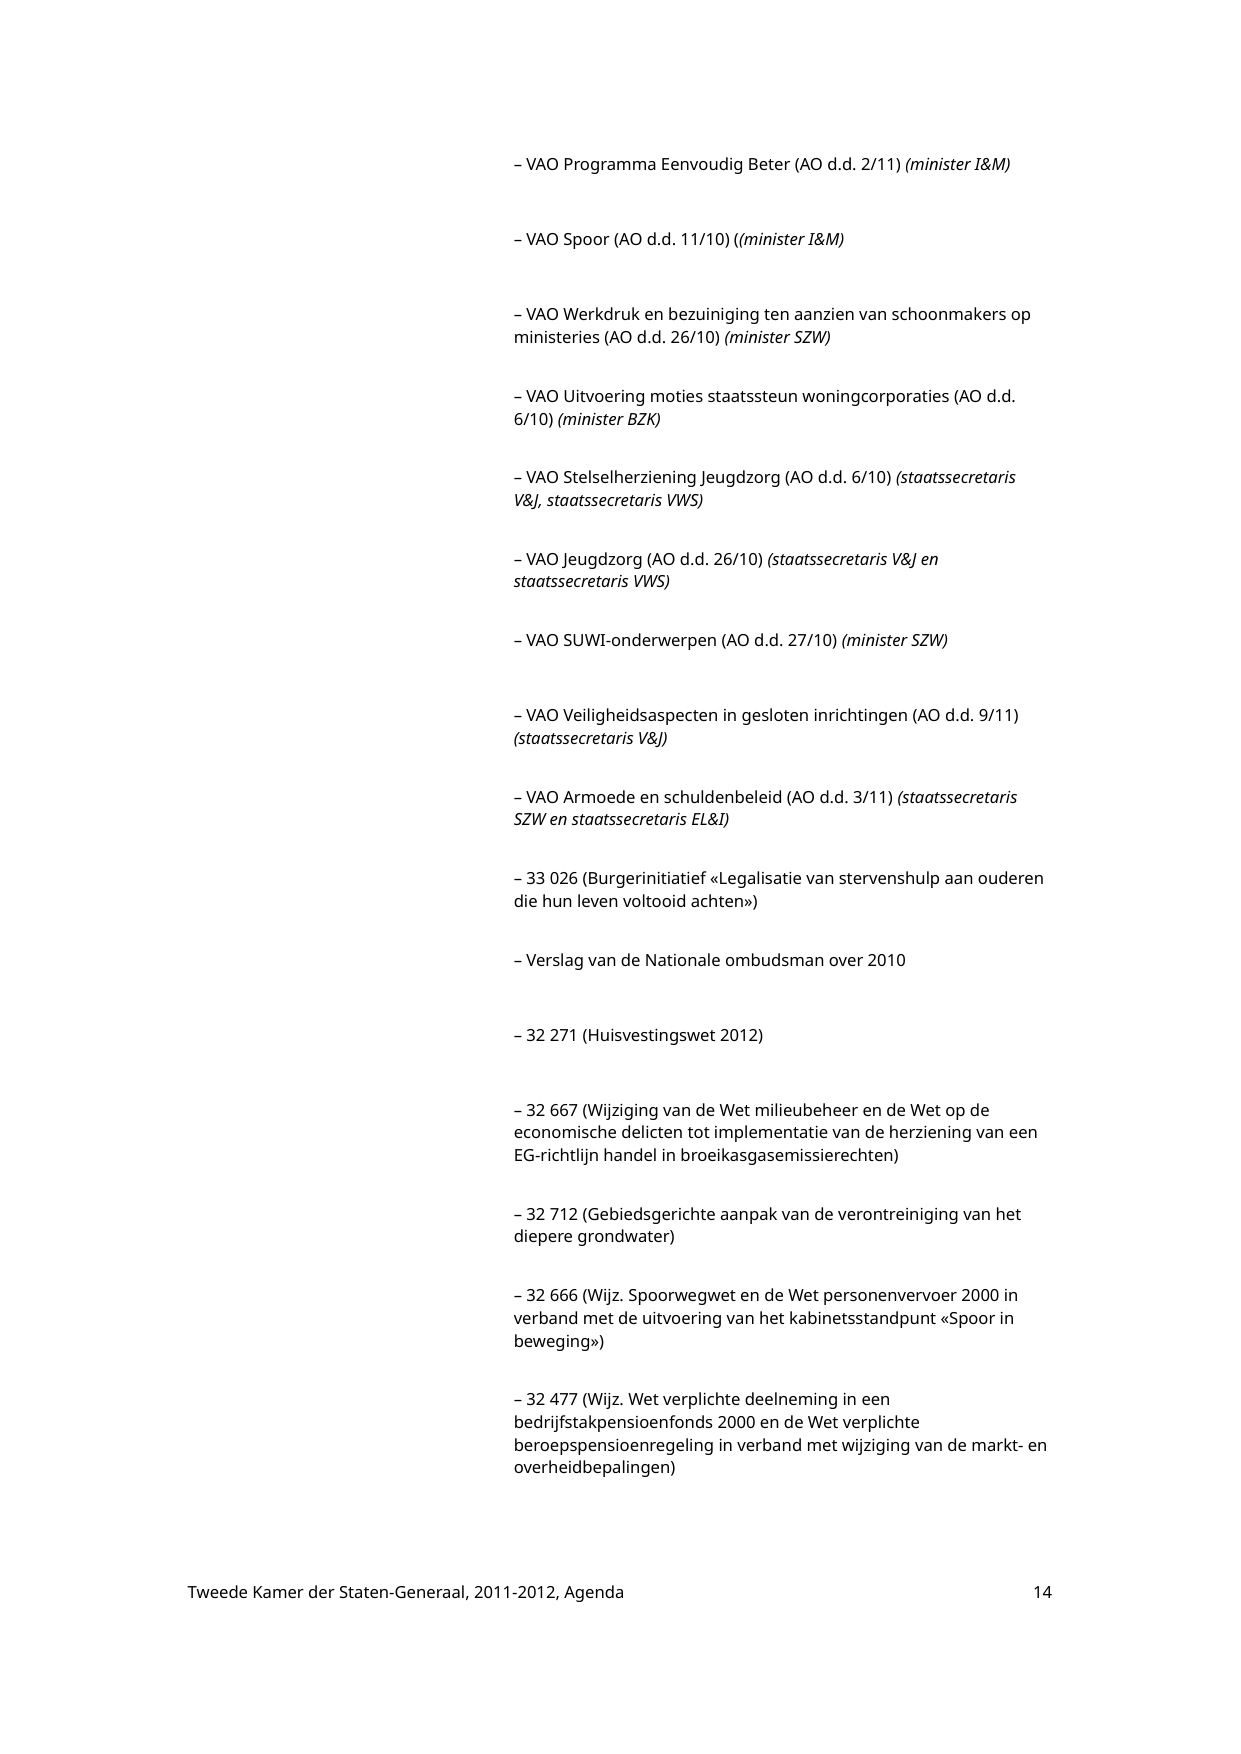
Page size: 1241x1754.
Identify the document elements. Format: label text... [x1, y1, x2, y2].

table_cell [188, 626, 490, 701]
table_cell – VAO Veiligheidsaspecten in gesloten inrichtingen (AO d.d. 9/11) (staatssecretaris V&J) [510, 701, 1053, 782]
table_cell – VAO Uitvoering moties staatssteun woningcorporaties (AO d.d. 6/10) (minister BZK) [510, 381, 1053, 463]
table_cell [490, 782, 510, 864]
table_cell [490, 1281, 510, 1385]
table_cell [188, 945, 490, 1020]
table_cell [490, 864, 510, 945]
table_cell [490, 225, 510, 300]
table_cell [490, 1020, 510, 1095]
table_cell – VAO Programma Eenvoudig Beter (AO d.d. 2/11) (minister I&M) [510, 150, 1053, 225]
table_cell [188, 1199, 490, 1281]
table_cell – 32 271 (Huisvestingswet 2012) [510, 1020, 1053, 1095]
table_cell – Verslag van de Nationale ombudsman over 2010 [510, 945, 1053, 1020]
table_cell [490, 701, 510, 782]
table_cell [188, 782, 490, 864]
table_cell [490, 300, 510, 381]
table_cell [490, 150, 510, 225]
table_cell – VAO Jeugdzorg (AO d.d. 26/10) (staatssecretaris V&J en staatssecretaris VWS) [510, 544, 1053, 626]
table_cell [188, 701, 490, 782]
table_cell [188, 150, 490, 225]
table_cell – 32 477 (Wijz. Wet verplichte deelneming in een bedrijfstakpensioenfonds 2000 en de Wet verplichte beroepspensioenregeling in verband met wijziging van de markt- en overheidbepalingen) [510, 1385, 1053, 1512]
table_cell [490, 381, 510, 463]
table_cell [490, 626, 510, 701]
table_cell [188, 864, 490, 945]
table_cell [490, 463, 510, 544]
table_cell – VAO Armoede en schuldenbeleid (AO d.d. 3/11) (staatssecretaris SZW en staatssecretaris EL&I) [510, 782, 1053, 864]
table_cell – VAO SUWI-onderwerpen (AO d.d. 27/10) (minister SZW) [510, 626, 1053, 701]
table_cell [490, 945, 510, 1020]
table_cell [188, 544, 490, 626]
table_cell – VAO Stelselherziening Jeugdzorg (AO d.d. 6/10) (staatssecretaris V&J, staatssecretaris VWS) [510, 463, 1053, 544]
table_cell [188, 381, 490, 463]
table_cell [490, 1199, 510, 1281]
table_cell [188, 1020, 490, 1095]
table_cell – 32 666 (Wijz. Spoorwegwet en de Wet personenvervoer 2000 in verband met de uitvoering van het kabinetsstandpunt «Spoor in beweging») [510, 1281, 1053, 1385]
table_cell – VAO Spoor (AO d.d. 11/10) ((minister I&M) [510, 225, 1053, 300]
table_cell [188, 1281, 490, 1385]
table_cell [490, 1385, 510, 1512]
table_cell [490, 544, 510, 626]
table_cell – 32 712 (Gebiedsgerichte aanpak van de verontreiniging van het diepere grondwater) [510, 1199, 1053, 1281]
table_cell – 32 667 (Wijziging van de Wet milieubeheer en de Wet op de economische delicten tot implementatie van de herziening van een EG-richtlijn handel in broeikasgasemissierechten) [510, 1095, 1053, 1199]
table_cell [188, 1095, 490, 1199]
table_cell [188, 1385, 490, 1512]
table_cell – VAO Werkdruk en bezuiniging ten aanzien van schoonmakers op ministeries (AO d.d. 26/10) (minister SZW) [510, 300, 1053, 381]
table_cell [188, 225, 490, 300]
table_cell – 33 026 (Burgerinitiatief «Legalisatie van stervenshulp aan ouderen die hun leven voltooid achten») [510, 864, 1053, 945]
table_cell [490, 1095, 510, 1199]
table_cell [188, 463, 490, 544]
table_cell [188, 300, 490, 381]
